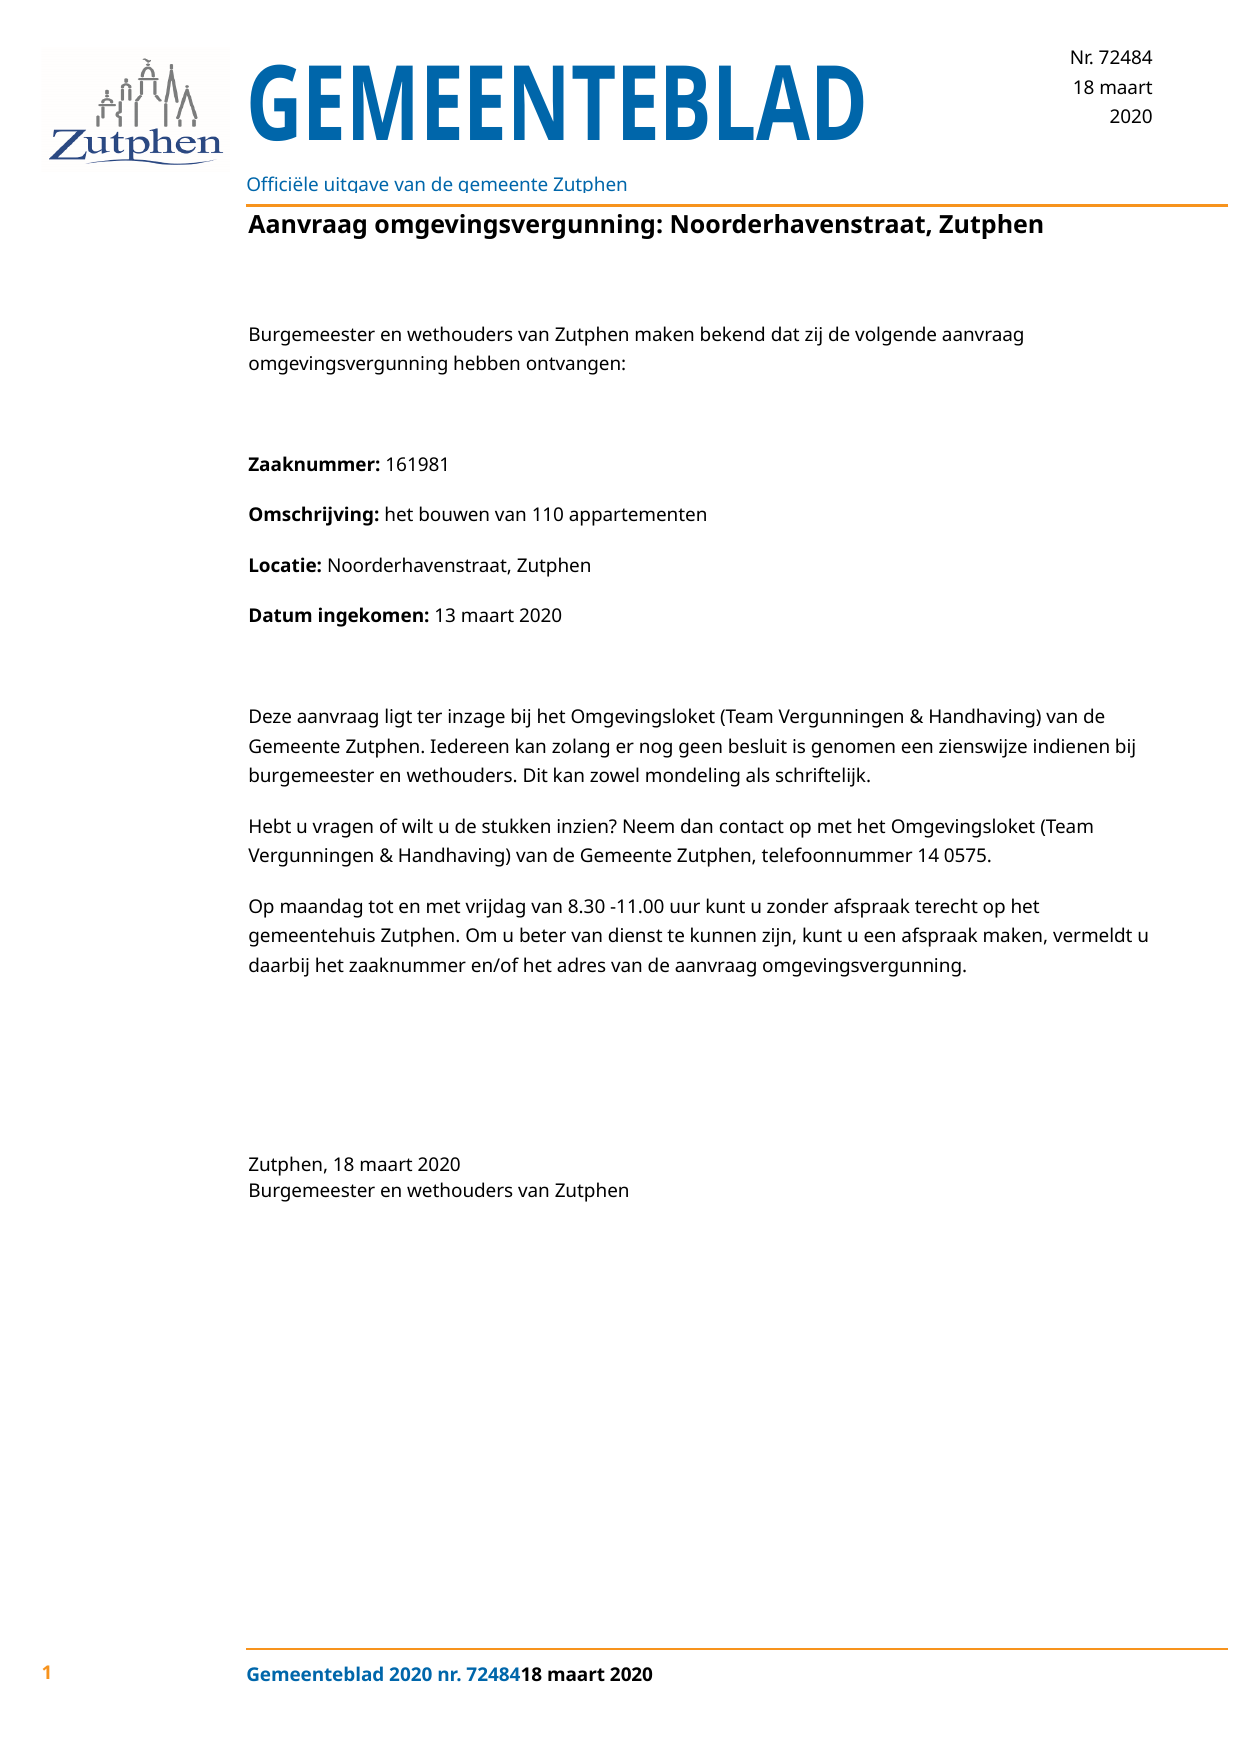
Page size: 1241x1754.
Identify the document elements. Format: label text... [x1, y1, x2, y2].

text Deze aanvraag ligt ter inzage bij het Omgevingsloket (Team Vergunningen & Handhaving) van de Gemeente Zutphen. Iedereen kan zolang er nog geen besluit is genomen een zienswijze indienen bij burgemeester en wethouders. Dit kan zowel mondeling als schriftelijk. [248, 703, 1152, 788]
text Zaaknummer: 161981 [248, 451, 1152, 477]
text Burgemeester en wethouders van Zutphen [248, 1177, 1152, 1202]
text Omschrijving: het bouwen van 110 appartementen [248, 502, 1152, 527]
text Locatie: Noorderhavenstraat, Zutphen [248, 552, 1152, 578]
text Op maandag tot en met vrijdag van 8.30 -11.00 uur kunt u zonder afspraak terecht op het gemeentehuis Zutphen. Om u beter van dienst te kunnen zijn, kunt u een afspraak maken, vermeldt u daarbij het zaaknummer en/of het adres van de aanvraag omgevingsvergunning. [248, 893, 1152, 978]
text Hebt u vragen of wilt u de stukken inzien? Neem dan contact op met het Omgevingsloket (Team Vergunningen & Handhaving) van de Gemeente Zutphen, telefoonnummer 14 0575. [248, 813, 1152, 868]
text Burgemeester en wethouders van Zutphen maken bekend dat zij de volgende aanvraag omgevingsvergunning hebben ontvangen: [248, 321, 1152, 376]
text Zutphen, 18 maart 2020 [248, 1151, 1152, 1177]
text Datum ingekomen: 13 maart 2020 [248, 602, 1152, 628]
text Aanvraag omgevingsvergunning: Noorderhavenstraat, Zutphen [248, 207, 1152, 241]
picture [41, 47, 231, 172]
